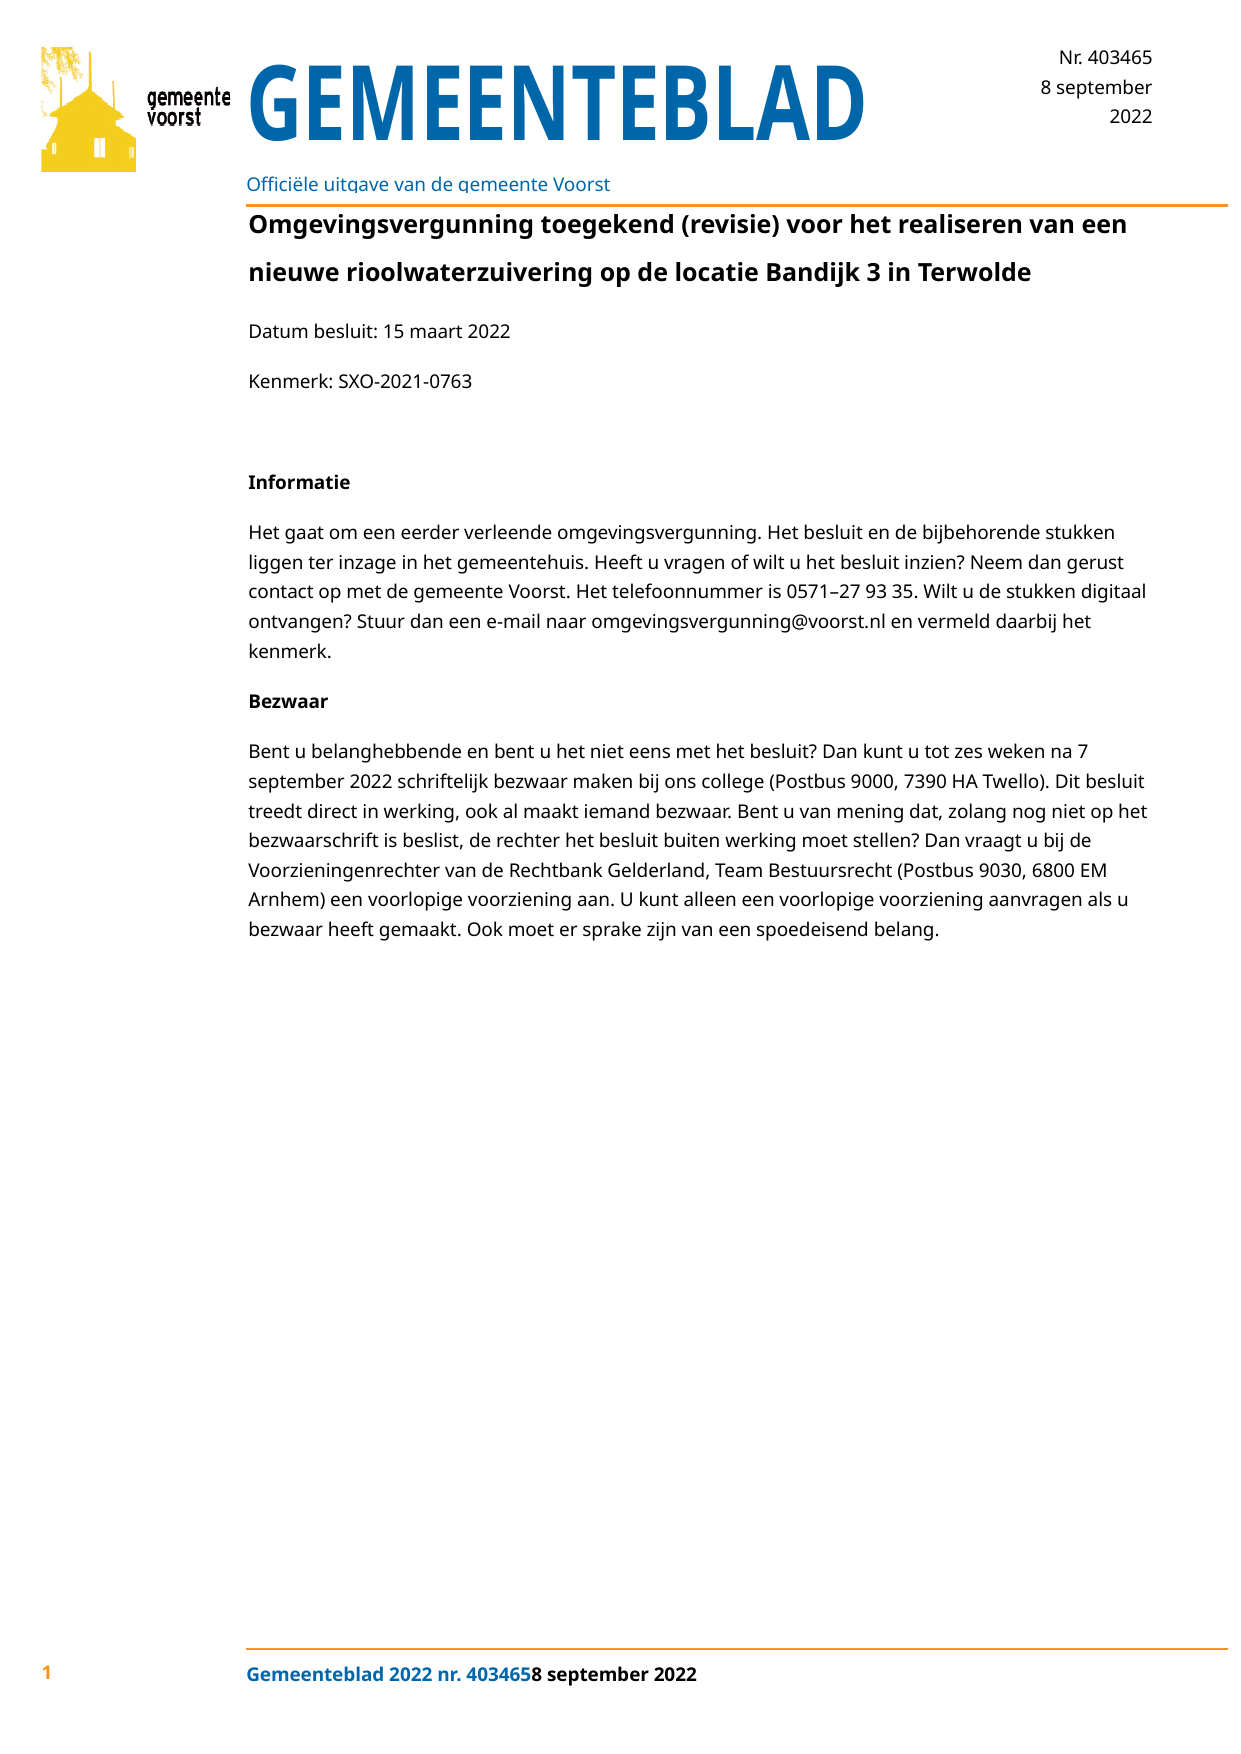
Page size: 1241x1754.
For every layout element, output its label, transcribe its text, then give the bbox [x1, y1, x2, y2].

text Bent u belanghebbende en bent u het niet eens met het besluit? Dan kunt u tot zes weken na 7 september 2022 schriftelijk bezwaar maken bij ons college (Postbus 9000, 7390 HA Twello). Dit besluit treedt direct in werking, ook al maakt iemand bezwaar. Bent u van mening dat, zolang nog niet op het bezwaarschrift is beslist, de rechter het besluit buiten werking moet stellen? Dan vraagt u bij de Voorzieningenrechter van de Rechtbank Gelderland, Team Bestuursrecht (Postbus 9030, 6800 EM Arnhem) een voorlopige voorziening aan. U kunt alleen een voorlopige voorziening aanvragen als u bezwaar heeft gemaakt. Ook moet er sprake zijn van een spoedeisend belang. [248, 739, 1152, 942]
text Bezwaar [248, 688, 1152, 714]
text Kenmerk: SXO-2021-0763 [248, 368, 1152, 394]
picture [41, 47, 231, 172]
text Informatie [248, 469, 1152, 495]
text Het gaat om een eerder verleende omgevingsvergunning. Het besluit en de bijbehorende stukken liggen ter inzage in het gemeentehuis. Heeft u vragen of wilt u het besluit inzien? Neem dan gerust contact op met de gemeente Voorst. Het telefoonnummer is 0571–27 93 35. Wilt u de stukken digitaal ontvangen? Stuur dan een e-mail naar omgevingsvergunning@voorst.nl en vermeld daarbij het kenmerk. [248, 519, 1152, 664]
text Omgevingsvergunning toegekend (revisie) voor het realiseren van een nieuwe rioolwaterzuivering op de locatie Bandijk 3 in Terwolde [248, 207, 1152, 288]
text Datum besluit: 15 maart 2022 [248, 318, 1152, 344]
